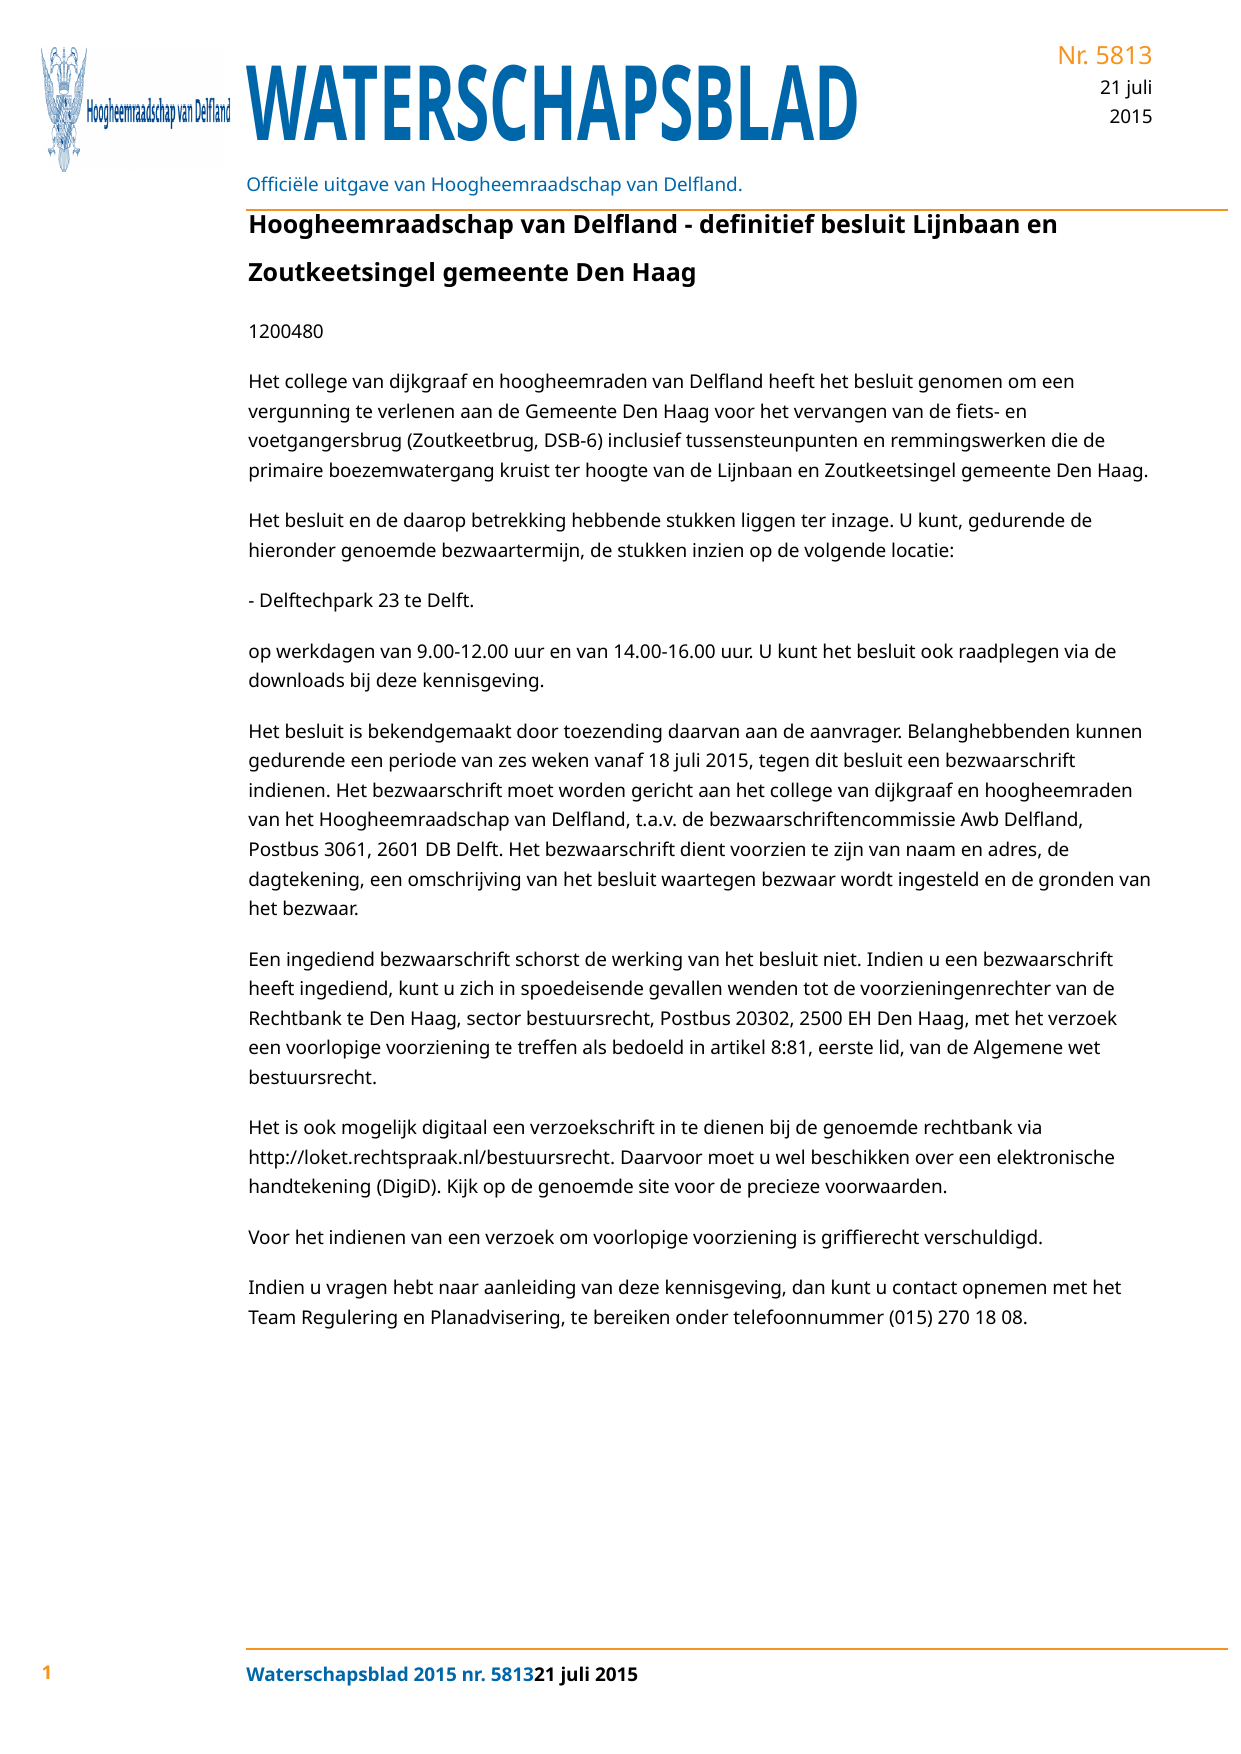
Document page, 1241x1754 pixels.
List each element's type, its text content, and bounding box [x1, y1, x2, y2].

picture [41, 47, 231, 172]
text Het besluit en de daarop betrekking hebbende stukken liggen ter inzage. U kunt, gedurende de hieronder genoemde bezwaartermijn, de stukken inzien op de volgende locatie: [248, 507, 1152, 563]
text Het besluit is bekendgemaakt door toezending daarvan aan de aanvrager. Belanghebbenden kunnen gedurende een periode van zes weken vanaf 18 juli 2015, tegen dit besluit een bezwaarschrift indienen. Het bezwaarschrift moet worden gericht aan het college van dijkgraaf en hoogheemraden van het Hoogheemraadschap van Delfland, t.a.v. de bezwaarschriftencommissie Awb Delfland, Postbus 3061, 2601 DB Delft. Het bezwaarschrift dient voorzien te zijn van naam en adres, de dagtekening, een omschrijving van het besluit waartegen bezwaar wordt ingesteld en de gronden van het bezwaar. [248, 718, 1152, 921]
text Hoogheemraadschap van Delfland - definitief besluit Lijnbaan en Zoutkeetsingel gemeente Den Haag [248, 211, 1152, 288]
text op werkdagen van 9.00-12.00 uur en van 14.00-16.00 uur. U kunt het besluit ook raadplegen via de downloads bij deze kennisgeving. [248, 638, 1152, 693]
text Voor het indienen van een verzoek om voorlopige voorziening is griffierecht verschuldigd. [248, 1224, 1152, 1250]
text Het college van dijkgraaf en hoogheemraden van Delfland heeft het besluit genomen om een vergunning te verlenen aan de Gemeente Den Haag voor het vervangen van de fiets- en voetgangersbrug (Zoutkeetbrug, DSB-6) inclusief tussensteunpunten en remmingswerken die de primaire boezemwatergang kruist ter hoogte van de Lijnbaan en Zoutkeetsingel gemeente Den Haag. [248, 368, 1152, 483]
text Een ingediend bezwaarschrift schorst de werking van het besluit niet. Indien u een bezwaarschrift heeft ingediend, kunt u zich in spoedeisende gevallen wenden tot de voorzieningenrechter van de Rechtbank te Den Haag, sector bestuursrecht, Postbus 20302, 2500 EH Den Haag, met het verzoek een voorlopige voorziening te treffen als bedoeld in artikel 8:81, eerste lid, van de Algemene wet bestuursrecht. [248, 946, 1152, 1090]
text - Delftechpark 23 te Delft. [248, 587, 1152, 613]
text Indien u vragen hebt naar aanleiding van deze kennisgeving, dan kunt u contact opnemen met het Team Regulering en Planadvisering, te bereiken onder telefoonnummer (015) 270 18 08. [248, 1274, 1152, 1330]
text 1200480 [248, 318, 1152, 344]
text Het is ook mogelijk digitaal een verzoekschrift in te dienen bij de genoemde rechtbank via http://loket.rechtspraak.nl/bestuursrecht. Daarvoor moet u wel beschikken over een elektronische handtekening (DigiD). Kijk op de genoemde site voor de precieze voorwaarden. [248, 1114, 1152, 1199]
